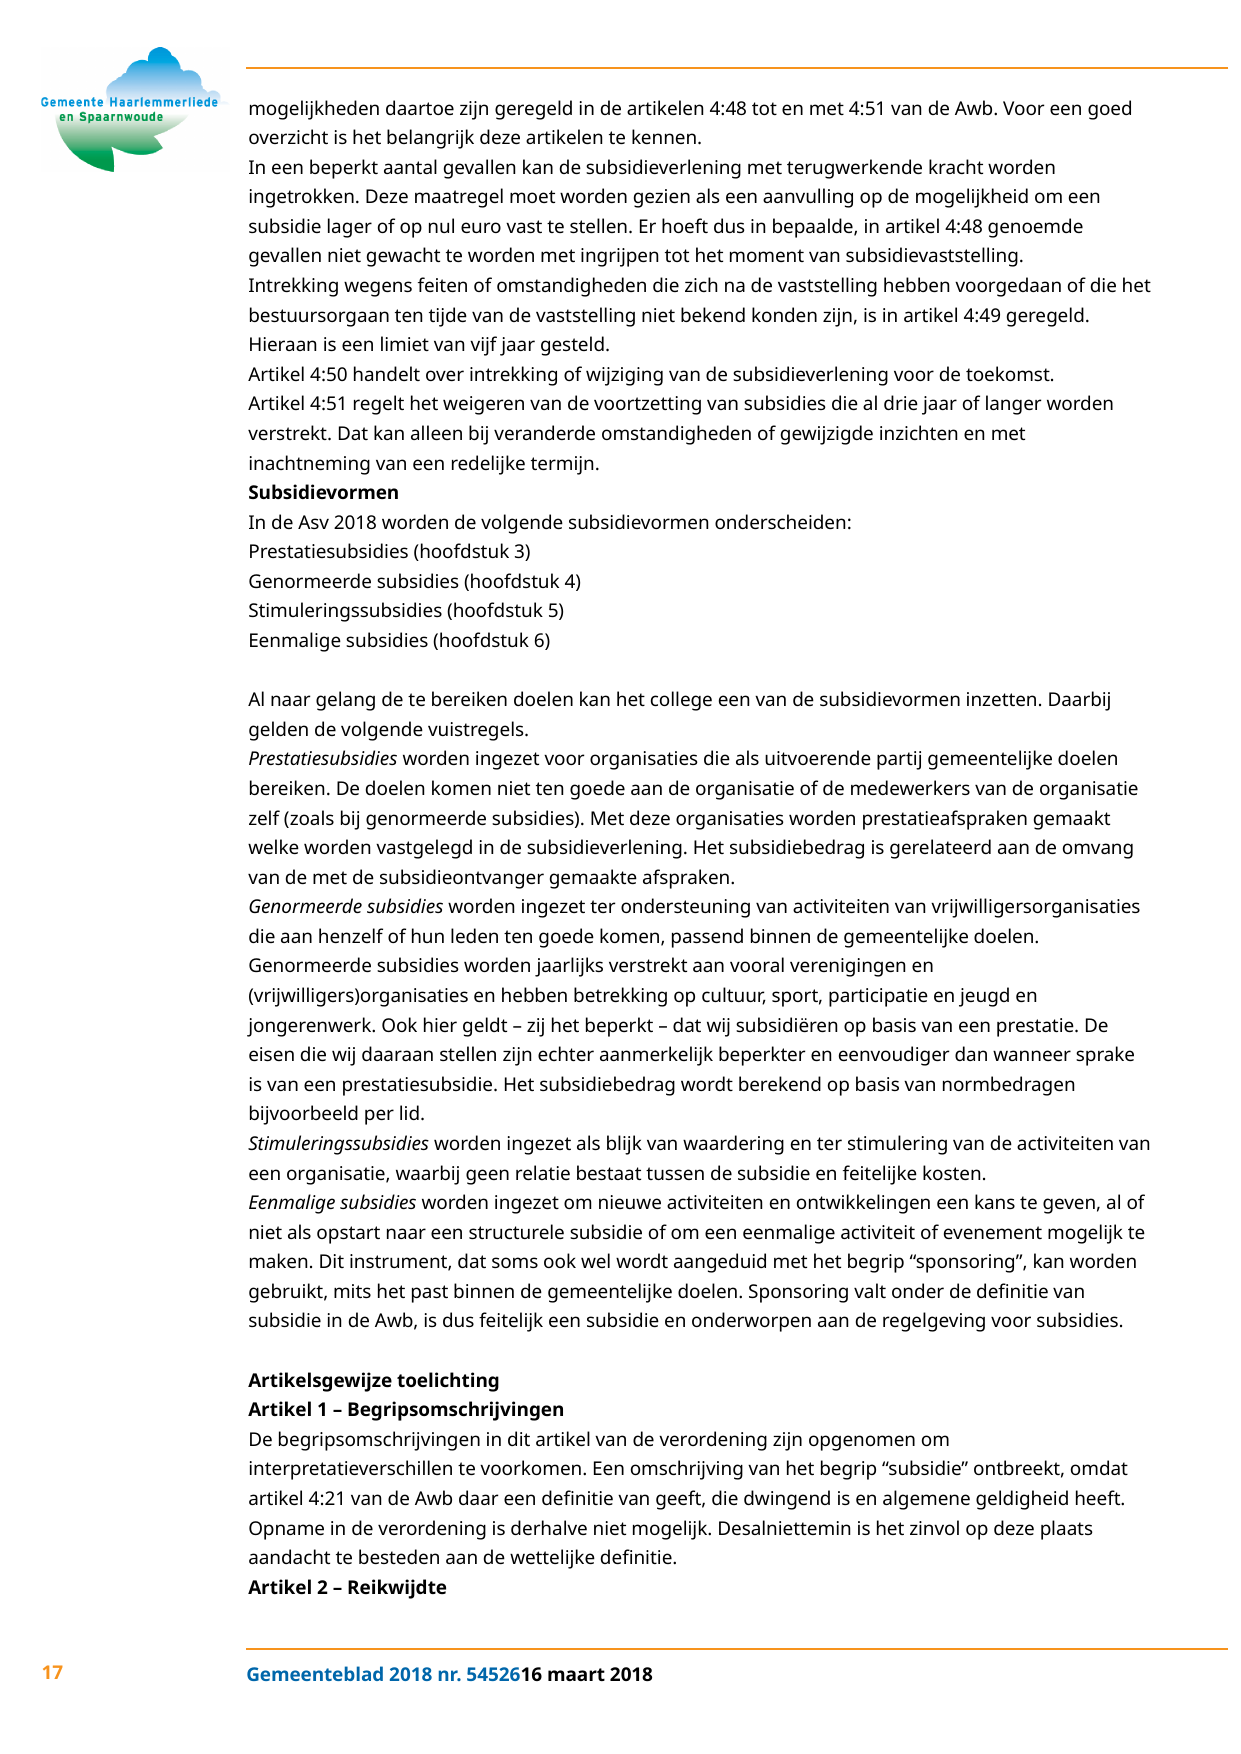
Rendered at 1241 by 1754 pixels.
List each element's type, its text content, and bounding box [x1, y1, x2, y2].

text Eenmalige subsidies (hoofdstuk 6) [248, 627, 1152, 653]
text In de Asv 2018 worden de volgende subsidievormen onderscheiden: [248, 509, 1152, 535]
text Stimuleringssubsidies (hoofdstuk 5) [248, 598, 1152, 623]
text De begripsomschrijvingen in dit artikel van de verordening zijn opgenomen om interpretatieverschillen te voorkomen. Een omschrijving van het begrip “subsidie” ontbreekt, omdat artikel 4:21 van de Awb daar een definitie van geeft, die dwingend is en algemene geldigheid heeft. Opname in de verordening is derhalve niet mogelijk. Desalniettemin is het zinvol op deze plaats aandacht te besteden aan de wettelijke definitie. [248, 1426, 1152, 1570]
text In een beperkt aantal gevallen kan de subsidieverlening met terugwerkende kracht worden ingetrokken. Deze maatregel moet worden gezien als een aanvulling op de mogelijkheid om een subsidie lager of op nul euro vast te stellen. Er hoeft dus in bepaalde, in artikel 4:48 genoemde gevallen niet gewacht te worden met ingrijpen tot het moment van subsidievaststelling. [248, 154, 1152, 268]
text Eenmalige subsidies worden ingezet om nieuwe activiteiten en ontwikkelingen een kans te geven, al of niet als opstart naar een structurele subsidie of om een eenmalige activiteit of evenement mogelijk te maken. Dit instrument, dat soms ook wel wordt aangeduid met het begrip “sponsoring”, kan worden gebruikt, mits het past binnen de gemeentelijke doelen. Sponsoring valt onder de definitie van subsidie in de Awb, is dus feitelijk een subsidie en onderworpen aan de regelgeving voor subsidies. [248, 1189, 1152, 1333]
text Al naar gelang de te bereiken doelen kan het college een van de subsidievormen inzetten. Daarbij gelden de volgende vuistregels. [248, 686, 1152, 742]
text Artikel 4:51 regelt het weigeren van de voortzetting van subsidies die al drie jaar of langer worden verstrekt. Dat kan alleen bij veranderde omstandigheden of gewijzigde inzichten en met inachtneming van een redelijke termijn. [248, 391, 1152, 476]
text mogelijkheden daartoe zijn geregeld in de artikelen 4:48 tot en met 4:51 van de Awb. Voor een goed overzicht is het belangrijk deze artikelen te kennen. [248, 95, 1152, 150]
text Artikel 2 – Reikwijdte [248, 1574, 1152, 1600]
text Genormeerde subsidies (hoofdstuk 4) [248, 568, 1152, 594]
text Artikelsgewijze toelichting [248, 1367, 1152, 1393]
text Stimuleringssubsidies worden ingezet als blijk van waardering en ter stimulering van de activiteiten van een organisatie, waarbij geen relatie bestaat tussen de subsidie en feitelijke kosten. [248, 1130, 1152, 1186]
text Artikel 4:50 handelt over intrekking of wijziging van de subsidieverlening voor de toekomst. [248, 361, 1152, 387]
text Genormeerde subsidies worden ingezet ter ondersteuning van activiteiten van vrijwilligersorganisaties die aan henzelf of hun leden ten goede komen, passend binnen de gemeentelijke doelen. Genormeerde subsidies worden jaarlijks verstrekt aan vooral verenigingen en (vrijwilligers)organisaties en hebben betrekking op cultuur, sport, participatie en jeugd en jongerenwerk. Ook hier geldt – zij het beperkt – dat wij subsidiëren op basis van een prestatie. De eisen die wij daaraan stellen zijn echter aanmerkelijk beperkter en eenvoudiger dan wanneer sprake is van een prestatiesubsidie. Het subsidiebedrag wordt berekend op basis van normbedragen bijvoorbeeld per lid. [248, 893, 1152, 1126]
text Prestatiesubsidies worden ingezet voor organisaties die als uitvoerende partij gemeentelijke doelen bereiken. De doelen komen niet ten goede aan de organisatie of de medewerkers van de organisatie zelf (zoals bij genormeerde subsidies). Met deze organisaties worden prestatieafspraken gemaakt welke worden vastgelegd in de subsidieverlening. Het subsidiebedrag is gerelateerd aan de omvang van de met de subsidieontvanger gemaakte afspraken. [248, 746, 1152, 890]
text Artikel 1 – Begripsomschrijvingen [248, 1396, 1152, 1422]
text Intrekking wegens feiten of omstandigheden die zich na de vaststelling hebben voorgedaan of die het bestuursorgaan ten tijde van de vaststelling niet bekend konden zijn, is in artikel 4:49 geregeld. Hieraan is een limiet van vijf jaar gesteld. [248, 272, 1152, 357]
picture [41, 47, 231, 172]
text Prestatiesubsidies (hoofdstuk 3) [248, 538, 1152, 564]
text Subsidievormen [248, 479, 1152, 505]
